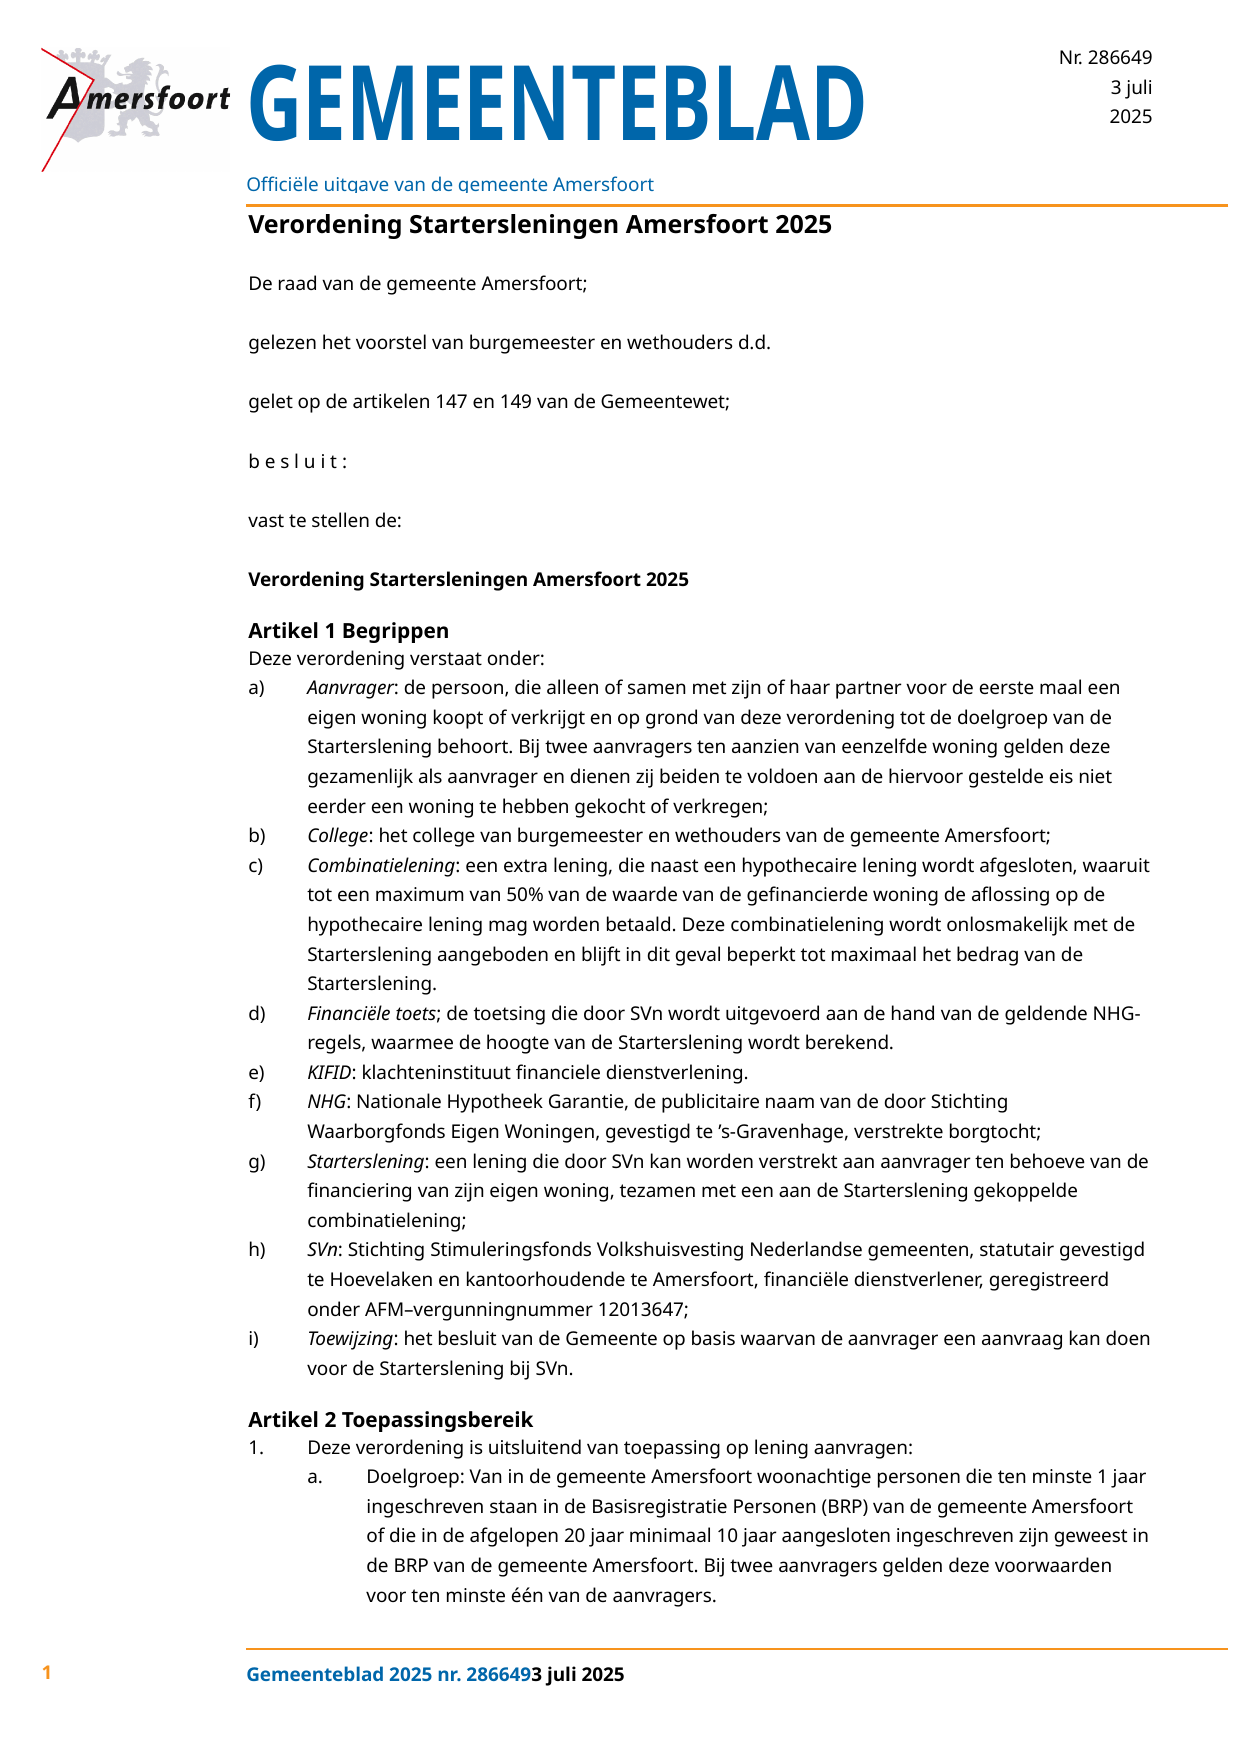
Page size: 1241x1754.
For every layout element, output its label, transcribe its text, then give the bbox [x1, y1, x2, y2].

text Deze verordening verstaat onder: [248, 645, 1152, 671]
list Starterslening: een lening die door SVn kan worden verstrekt aan aanvrager ten behoeve van de financiering van zijn eigen woning, tezamen met een aan de Starterslening gekoppelde combinatielening; [248, 1148, 1152, 1233]
text Verordening Startersleningen Amersfoort 2025 [248, 566, 1152, 592]
list SVn: Stichting Stimuleringsfonds Volkshuisvesting Nederlandse gemeenten, statutair gevestigd te Hoevelaken en kantoorhoudende te Amersfoort, financiële dienstverlener, geregistreerd onder AFM–vergunningnummer 12013647; [248, 1237, 1152, 1322]
text gelet op de artikelen 147 en 149 van de Gemeentewet; [248, 389, 1152, 414]
text vast te stellen de: [248, 507, 1152, 533]
list Combinatielening: een extra lening, die naast een hypothecaire lening wordt afgesloten, waaruit tot een maximum van 50% van de waarde van de gefinancierde woning de aflossing op de hypothecaire lening mag worden betaald. Deze combinatielening wordt onlosmakelijk met de Starterslening aangeboden en blijft in dit geval beperkt tot maximaal het bedrag van de Starterslening. [248, 852, 1152, 996]
text Artikel 2 Toepassingsbereik [248, 1405, 1152, 1434]
list Deze verordening is uitsluitend van toepassing op lening aanvragen: [248, 1434, 1152, 1459]
text Artikel 1 Begrippen [248, 617, 1152, 645]
text Verordening Startersleningen Amersfoort 2025 [248, 207, 1152, 241]
text b e s l u i t : [248, 448, 1152, 473]
list KIFID: klachteninstituut financiele dienstverlening. [248, 1059, 1152, 1085]
list NHG: Nationale Hypotheek Garantie, de publicitaire naam van de door Stichting Waarborgfonds Eigen Woningen, gevestigd te ’s-Gravenhage, verstrekte borgtocht; [248, 1089, 1152, 1144]
list College: het college van burgemeester en wethouders van de gemeente Amersfoort; [248, 822, 1152, 848]
text gelezen het voorstel van burgemeester en wethouders d.d. [248, 329, 1152, 355]
text De raad van de gemeente Amersfoort; [248, 270, 1152, 296]
list Aanvrager: de persoon, die alleen of samen met zijn of haar partner voor de eerste maal een eigen woning koopt of verkrijgt en op grond van deze verordening tot de doelgroep van de Starterslening behoort. Bij twee aanvragers ten aanzien van eenzelfde woning gelden deze gezamenlijk als aanvrager en dienen zij beiden te voldoen aan de hiervoor gestelde eis niet eerder een woning te hebben gekocht of verkregen; [248, 674, 1152, 819]
list Toewijzing: het besluit van de Gemeente op basis waarvan de aanvrager een aanvraag kan doen voor de Starterslening bij SVn. [248, 1325, 1152, 1381]
list Financiële toets; de toetsing die door SVn wordt uitgevoerd aan de hand van de geldende NHG-regels, waarmee de hoogte van de Starterslening wordt berekend. [248, 1000, 1152, 1055]
list Doelgroep: Van in de gemeente Amersfoort woonachtige personen die ten minste 1 jaar ingeschreven staan in de Basisregistratie Personen (BRP) van de gemeente Amersfoort of die in de afgelopen 20 jaar minimaal 10 jaar aangesloten ingeschreven zijn geweest in de BRP van de gemeente Amersfoort. Bij twee aanvragers gelden deze voorwaarden voor ten minste één van de aanvragers. [307, 1463, 1152, 1607]
picture [41, 47, 231, 172]
